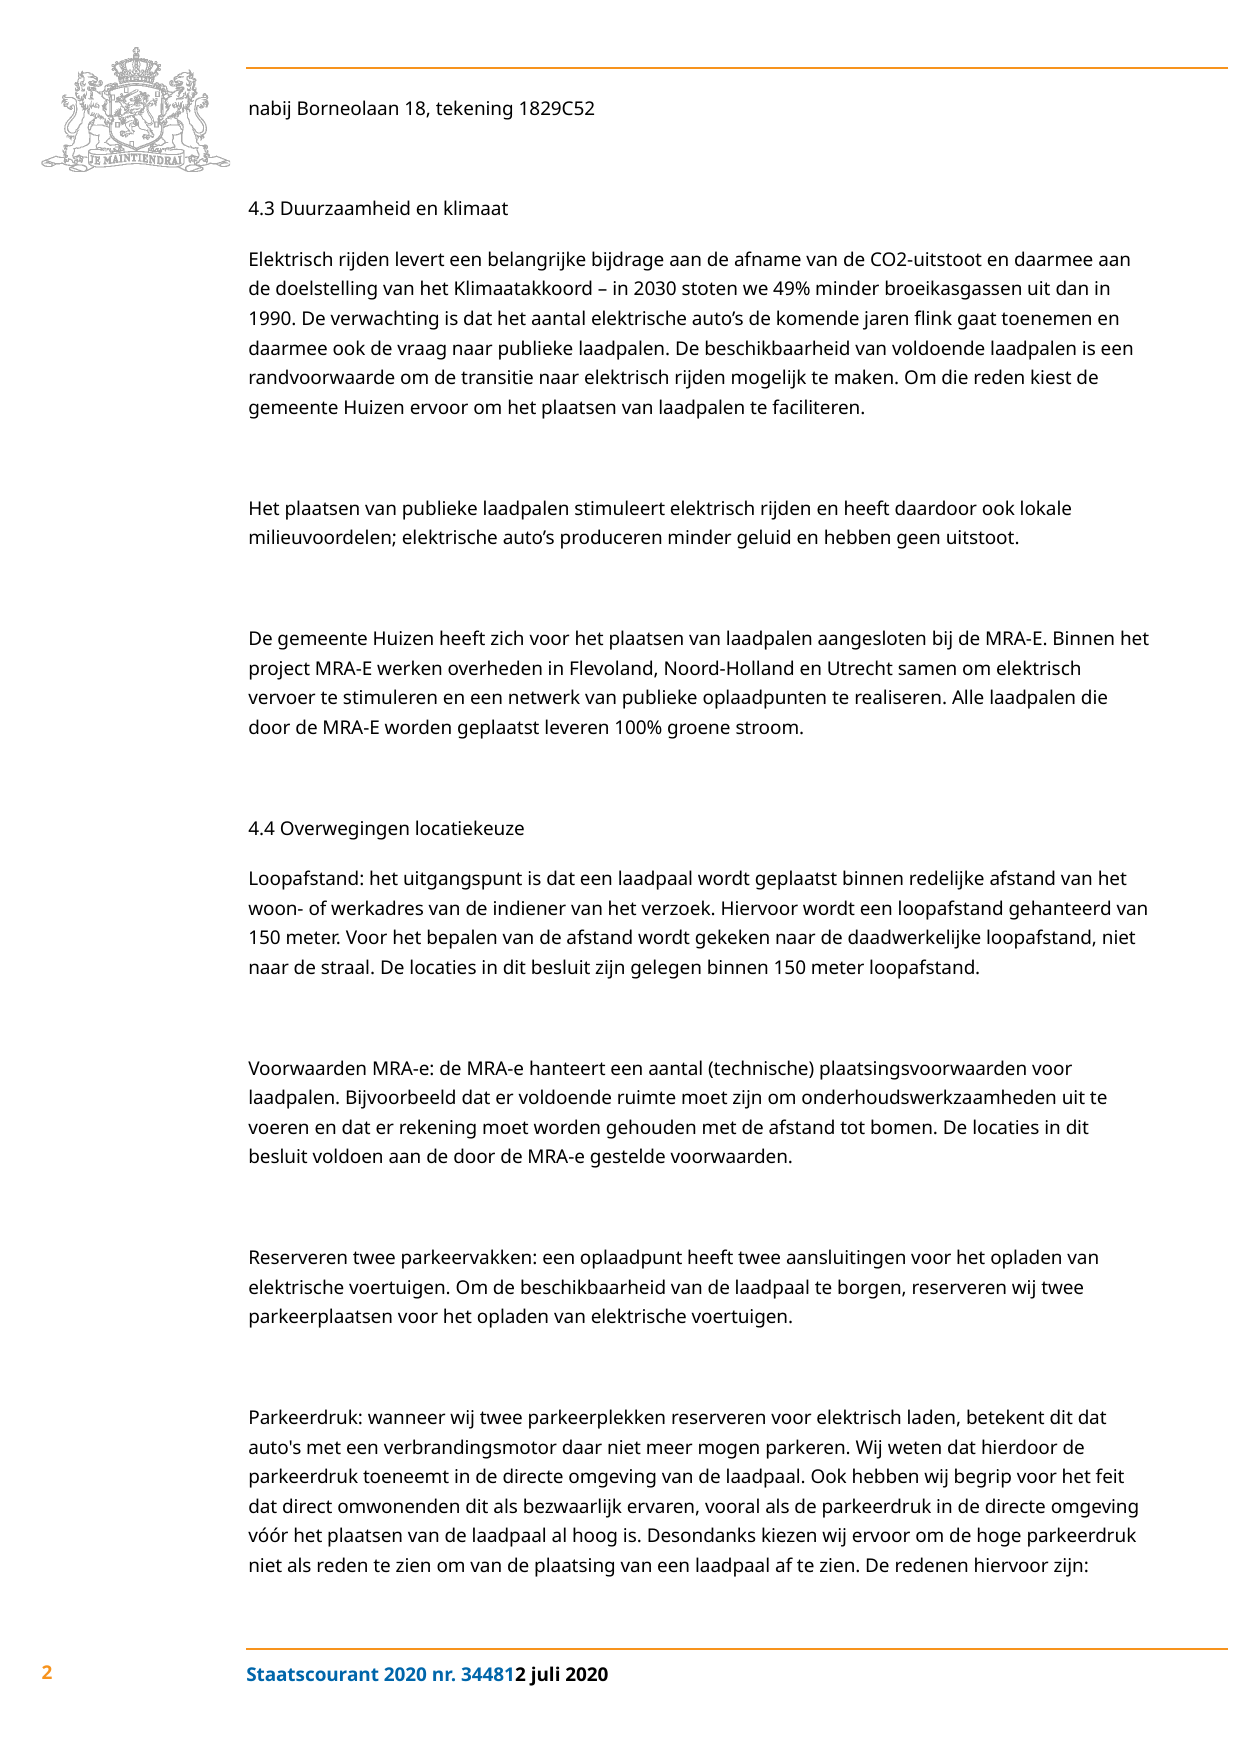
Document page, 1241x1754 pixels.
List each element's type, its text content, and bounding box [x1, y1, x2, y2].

text Parkeerdruk: wanneer wij twee parkeerplekken reserveren voor elektrisch laden, betekent dit dat auto's met een verbrandingsmotor daar niet meer mogen parkeren. Wij weten dat hierdoor de parkeerdruk toeneemt in de directe omgeving van de laadpaal. Ook hebben wij begrip voor het feit dat direct omwonenden dit als bezwaarlijk ervaren, vooral als de parkeerdruk in de directe omgeving vóór het plaatsen van de laadpaal al hoog is. Desondanks kiezen wij ervoor om de hoge parkeerdruk niet als reden te zien om van de plaatsing van een laadpaal af te zien. De redenen hiervoor zijn: [248, 1404, 1152, 1578]
text Elektrisch rijden levert een belangrijke bijdrage aan de afname van de CO2-uitstoot en daarmee aan de doelstelling van het Klimaatakkoord – in 2030 stoten we 49% minder broeikasgassen uit dan in 1990. De verwachting is dat het aantal elektrische auto’s de komende jaren flink gaat toenemen en daarmee ook de vraag naar publieke laadpalen. De beschikbaarheid van voldoende laadpalen is een randvoorwaarde om de transitie naar elektrisch rijden mogelijk te maken. Om die reden kiest de gemeente Huizen ervoor om het plaatsen van laadpalen te faciliteren. [248, 246, 1152, 420]
text Voorwaarden MRA-e: de MRA-e hanteert een aantal (technische) plaatsingsvoorwaarden voor laadpalen. Bijvoorbeeld dat er voldoende ruimte moet zijn om onderhoudswerkzaamheden uit te voeren en dat er rekening moet worden gehouden met de afstand tot bomen. De locaties in dit besluit voldoen aan de door de MRA-e gestelde voorwaarden. [248, 1055, 1152, 1169]
text 4.4 Overwegingen locatiekeuze [248, 815, 1152, 841]
text Loopafstand: het uitgangspunt is dat een laadpaal wordt geplaatst binnen redelijke afstand van het woon- of werkadres van de indiener van het verzoek. Hiervoor wordt een loopafstand gehanteerd van 150 meter. Voor het bepalen van de afstand wordt gekeken naar de daadwerkelijke loopafstand, niet naar de straal. De locaties in dit besluit zijn gelegen binnen 150 meter loopafstand. [248, 865, 1152, 980]
text nabij Borneolaan 18, tekening 1829C52 [248, 95, 1152, 121]
text Reserveren twee parkeervakken: een oplaadpunt heeft twee aansluitingen voor het opladen van elektrische voertuigen. Om de beschikbaarheid van de laadpaal te borgen, reserveren wij twee parkeerplaatsen voor het opladen van elektrische voertuigen. [248, 1244, 1152, 1329]
picture [41, 47, 231, 172]
text De gemeente Huizen heeft zich voor het plaatsen van laadpalen aangesloten bij de MRA-E. Binnen het project MRA-E werken overheden in Flevoland, Noord-Holland en Utrecht samen om elektrisch vervoer te stimuleren en een netwerk van publieke oplaadpunten te realiseren. Alle laadpalen die door de MRA-E worden geplaatst leveren 100% groene stroom. [248, 625, 1152, 740]
text 4.3 Duurzaamheid en klimaat [248, 196, 1152, 221]
text Het plaatsen van publieke laadpalen stimuleert elektrisch rijden en heeft daardoor ook lokale milieuvoordelen; elektrische auto’s produceren minder geluid en hebben geen uitstoot. [248, 495, 1152, 550]
